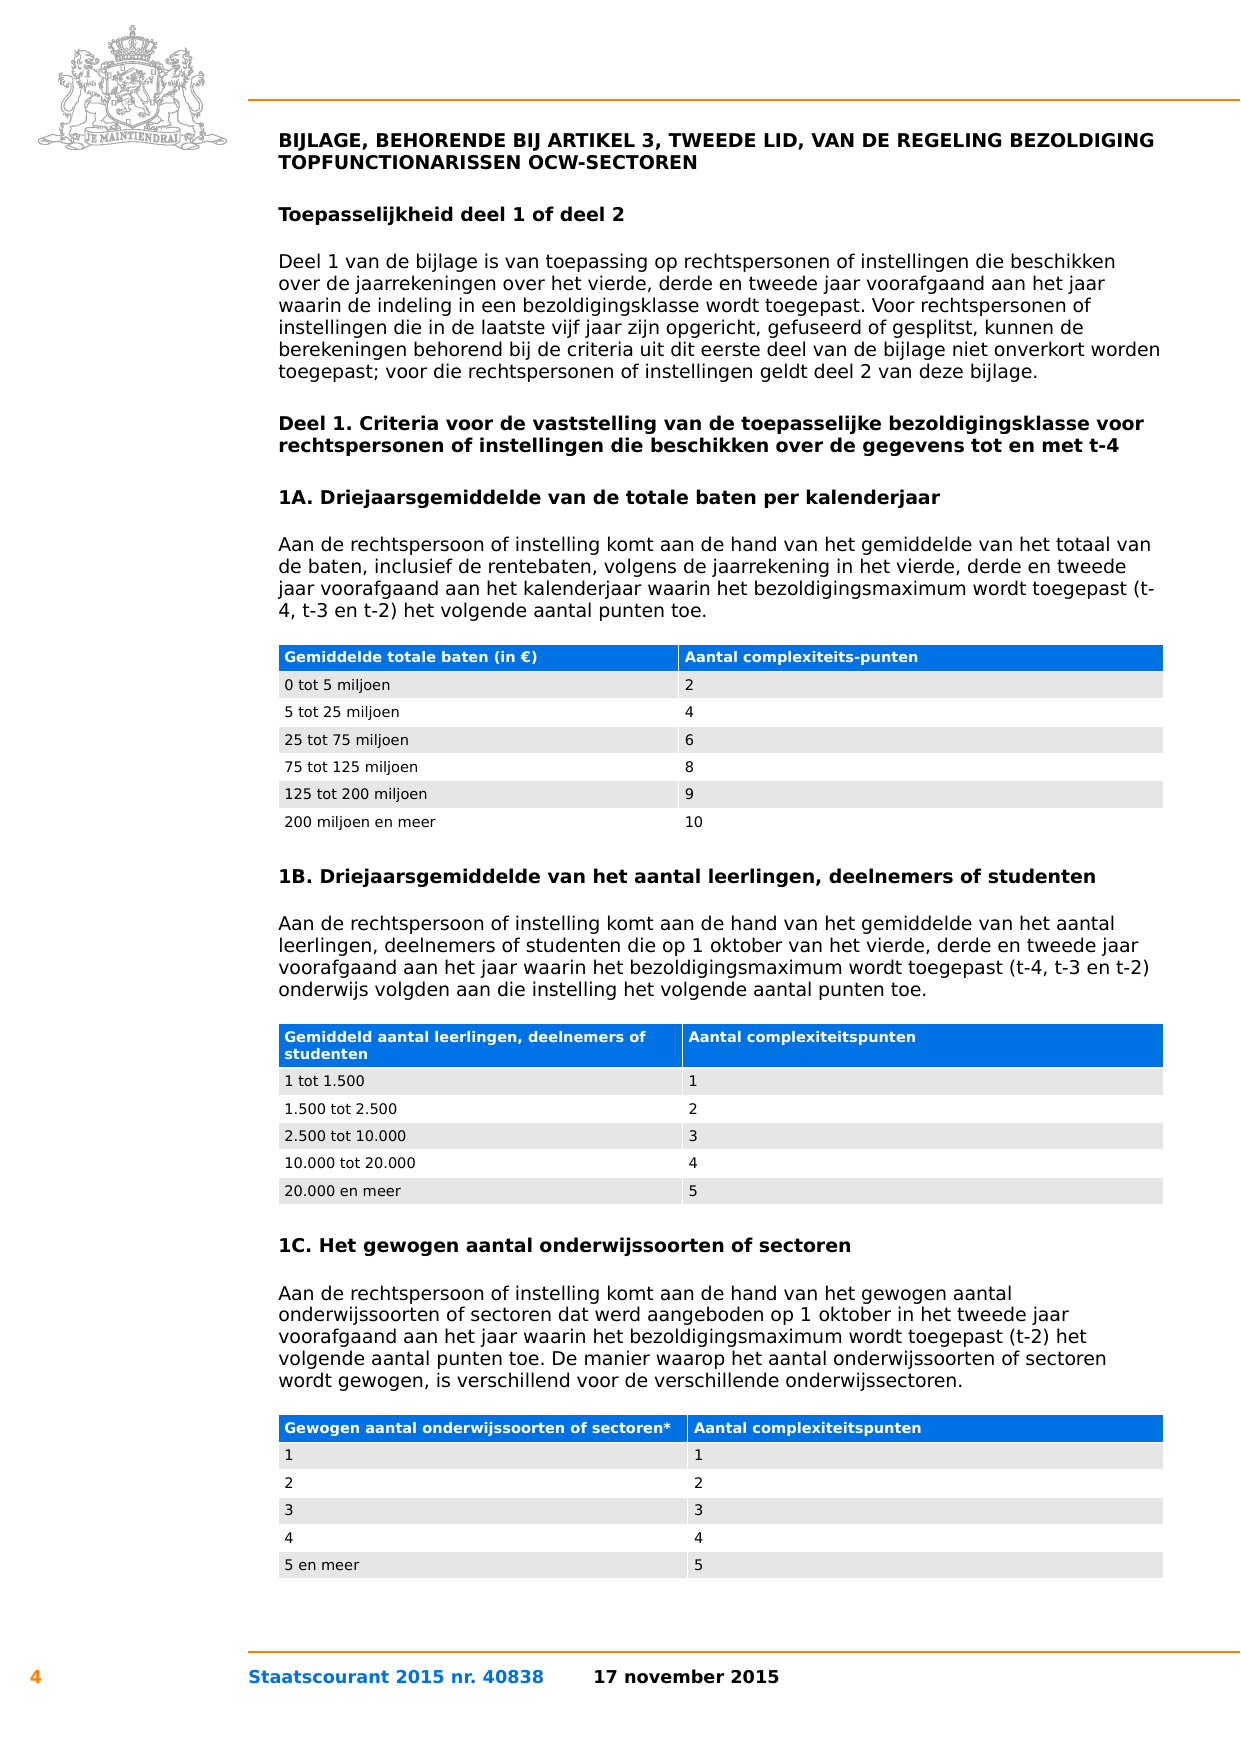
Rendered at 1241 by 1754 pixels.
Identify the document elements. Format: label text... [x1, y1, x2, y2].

table_header Aantal complexiteitspunten [683, 1024, 1163, 1067]
subtitle BIJLAGE, BEHORENDE BIJ ARTIKEL 3, TWEEDE LID, VAN DE REGELING BEZOLDIGING TOPFUNCTIONARISSEN OCW-SECTOREN [278, 130, 1163, 174]
table_cell 2 [279, 1470, 687, 1496]
table_cell 10.000 tot 20.000 [279, 1151, 682, 1177]
table_cell 8 [679, 754, 1163, 780]
subtitle 1B. Driejaarsgemiddelde van het aantal leerlingen, deelnemers of studenten [278, 866, 1163, 888]
table_cell 2 [683, 1096, 1163, 1122]
table_cell 4 [679, 699, 1163, 726]
table_cell 6 [679, 727, 1163, 753]
table_header Gemiddelde totale baten (in €) [279, 645, 678, 671]
picture [38, 25, 227, 150]
table_cell 1.500 tot 2.500 [279, 1096, 682, 1122]
table_cell 4 [688, 1525, 1163, 1551]
table_header Gewogen aantal onderwijssoorten of sectoren* [279, 1415, 687, 1442]
table_cell 3 [279, 1498, 687, 1524]
table_cell 3 [688, 1498, 1163, 1524]
table_cell 125 tot 200 miljoen [279, 781, 678, 808]
subtitle Deel 1. Criteria voor de vaststelling van de toepasselijke bezoldigingsklasse voor rechtspersonen of instellingen die beschikken over de gegevens tot en met t-4 [278, 413, 1163, 457]
subtitle 1A. Driejaarsgemiddelde van de totale baten per kalenderjaar [278, 487, 1163, 509]
text Aan de rechtspersoon of instelling komt aan de hand van het gewogen aantal onderwijssoorten of sectoren dat werd aangeboden op 1 oktober in het tweede jaar voorafgaand aan het jaar waarin het bezoldigingsmaximum wordt toegepast (t-2) het volgende aantal punten toe. De manier waarop het aantal onderwijssoorten of sectoren wordt gewogen, is verschillend voor de verschillende onderwijssectoren. [278, 1282, 1163, 1392]
table_cell 75 tot 125 miljoen [279, 754, 678, 780]
table_cell 3 [683, 1123, 1163, 1149]
text Deel 1 van de bijlage is van toepassing op rechtspersonen of instellingen die beschikken over de jaarrekeningen over het vierde, derde en tweede jaar voorafgaand aan het jaar waarin de indeling in een bezoldigingsklasse wordt toegepast. Voor rechtspersonen of instellingen die in de laatste vijf jaar zijn opgericht, gefuseerd of gesplitst, kunnen de berekeningen behorend bij de criteria uit dit eerste deel van de bijlage niet onverkort worden toegepast; voor die rechtspersonen of instellingen geldt deel 2 van deze bijlage. [278, 251, 1163, 383]
subtitle Toepasselijkheid deel 1 of deel 2 [278, 204, 1163, 226]
table_cell 5 en meer [279, 1552, 687, 1578]
table_cell 200 miljoen en meer [279, 809, 678, 835]
table_cell 20.000 en meer [279, 1178, 682, 1204]
table_cell 1 tot 1.500 [279, 1069, 682, 1095]
table_header Aantal complexiteitspunten [688, 1415, 1163, 1442]
table_cell 2.500 tot 10.000 [279, 1123, 682, 1149]
table_cell 5 tot 25 miljoen [279, 699, 678, 726]
table_cell 4 [683, 1151, 1163, 1177]
table_header Gemiddeld aantal leerlingen, deelnemers of studenten [279, 1024, 682, 1067]
table_cell 1 [279, 1443, 687, 1469]
table_header Aantal complexiteits-punten [679, 645, 1163, 671]
table_cell 1 [683, 1069, 1163, 1095]
table_cell 5 [688, 1552, 1163, 1578]
table_cell 0 tot 5 miljoen [279, 672, 678, 698]
table_cell 2 [679, 672, 1163, 698]
table_cell 1 [688, 1443, 1163, 1469]
table_cell 25 tot 75 miljoen [279, 727, 678, 753]
table_cell 10 [679, 809, 1163, 835]
table_cell 4 [279, 1525, 687, 1551]
table_cell 2 [688, 1470, 1163, 1496]
text Aan de rechtspersoon of instelling komt aan de hand van het gemiddelde van het totaal van de baten, inclusief de rentebaten, volgens de jaarrekening in het vierde, derde en tweede jaar voorafgaand aan het kalenderjaar waarin het bezoldigingsmaximum wordt toegepast (t-4, t-3 en t-2) het volgende aantal punten toe. [278, 534, 1163, 622]
table_cell 5 [683, 1178, 1163, 1204]
text Aan de rechtspersoon of instelling komt aan de hand van het gemiddelde van het aantal leerlingen, deelnemers of studenten die op 1 oktober van het vierde, derde en tweede jaar voorafgaand aan het jaar waarin het bezoldigingsmaximum wordt toegepast (t-4, t-3 en t-2) onderwijs volgden aan die instelling het volgende aantal punten toe. [278, 913, 1163, 1001]
subtitle 1C. Het gewogen aantal onderwijssoorten of sectoren [278, 1235, 1163, 1257]
table_cell 9 [679, 781, 1163, 808]
